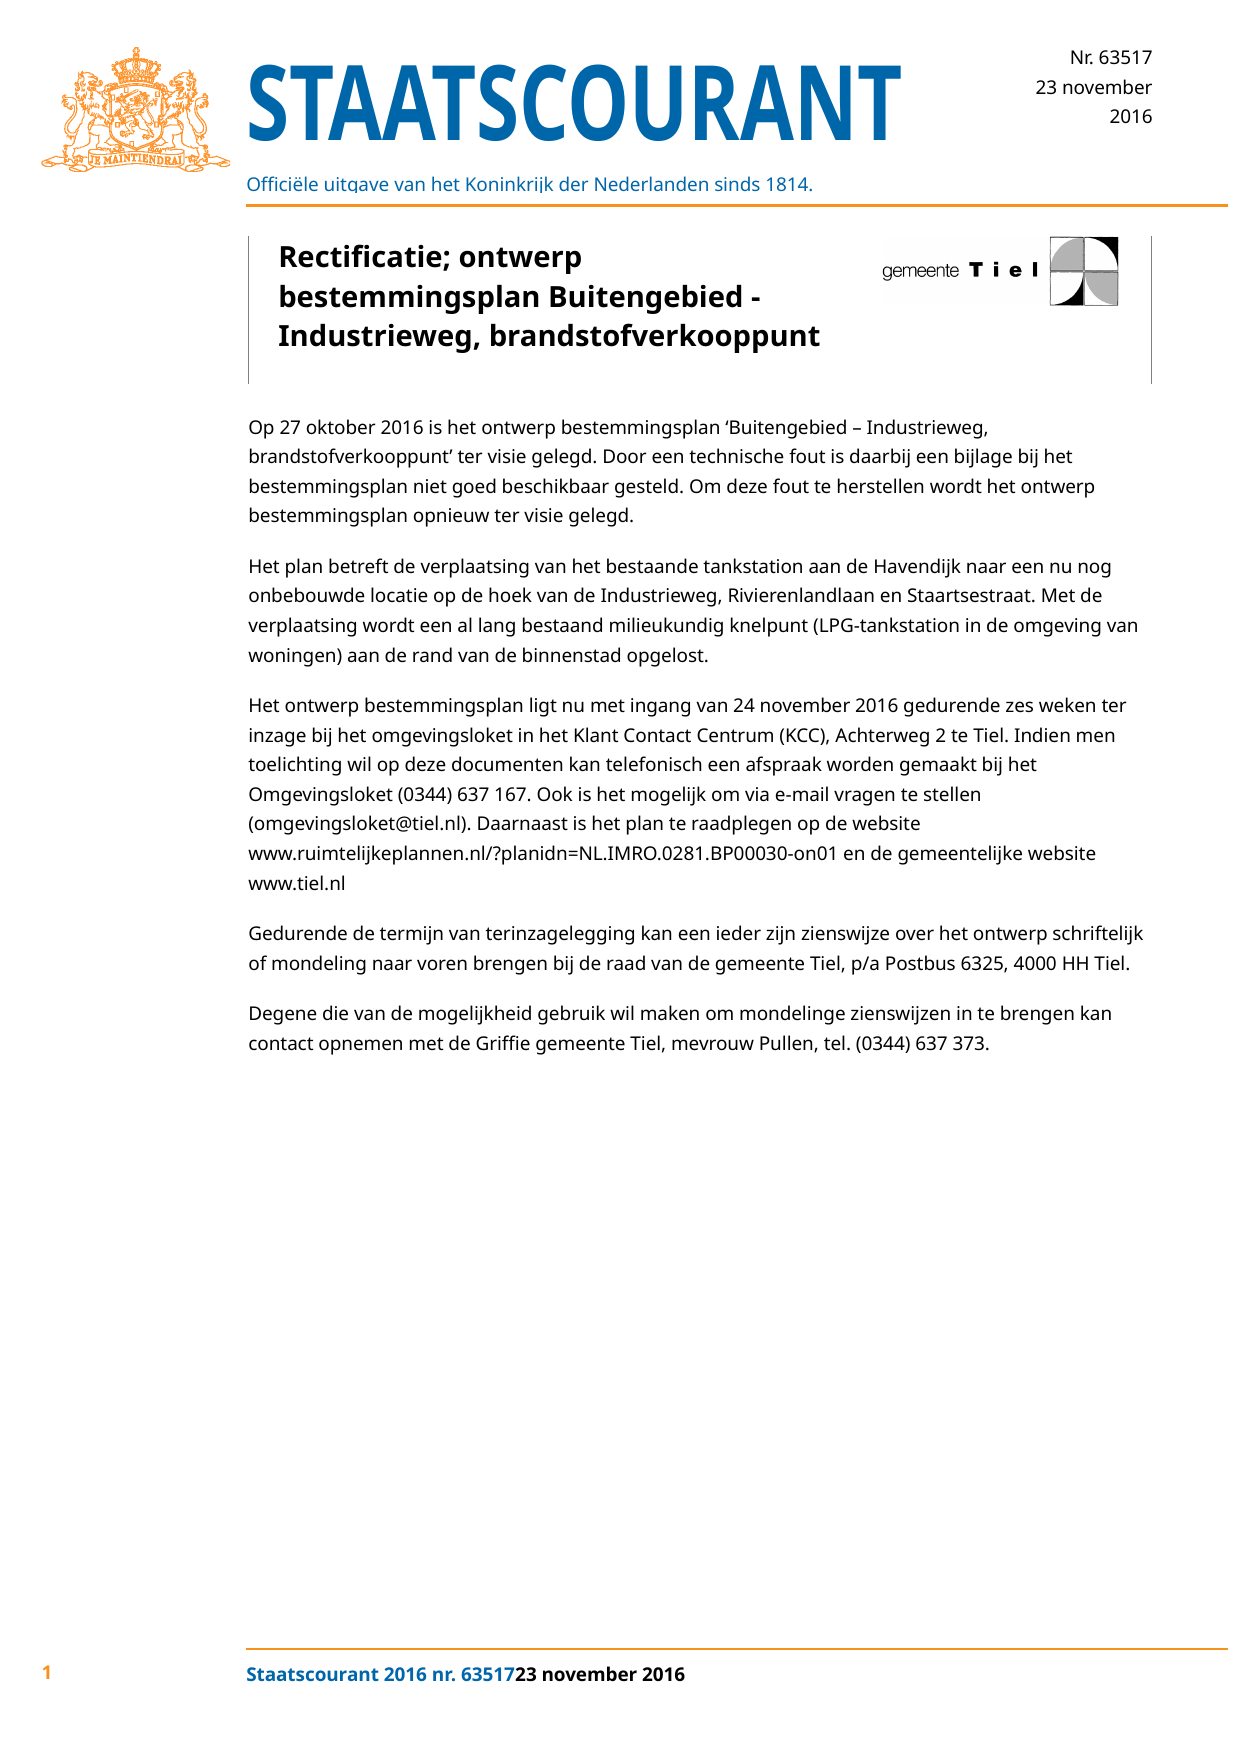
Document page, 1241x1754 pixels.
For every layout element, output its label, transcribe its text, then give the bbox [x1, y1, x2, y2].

picture [882, 236, 1119, 306]
table_header Rectificatie; ontwerp bestemmingsplan Buitengebied - Industrieweg, brandstofverkooppunt [249, 236, 850, 384]
text Op 27 oktober 2016 is het ontwerp bestemmingsplan ‘Buitengebied – Industrieweg, brandstofverkooppunt’ ter visie gelegd. Door een technische fout is daarbij een bijlage bij het bestemmingsplan niet goed beschikbaar gesteld. Om deze fout te herstellen wordt het ontwerp bestemmingsplan opnieuw ter visie gelegd. [248, 414, 1152, 528]
picture [41, 47, 231, 172]
text Het plan betreft de verplaatsing van het bestaande tankstation aan de Havendijk naar een nu nog onbebouwde locatie op de hoek van de Industrieweg, Rivierenlandlaan en Staartsestraat. Met de verplaatsing wordt een al lang bestaand milieukundig knelpunt (LPG-tankstation in de omgeving van woningen) aan de rand van de binnenstad opgelost. [248, 553, 1152, 668]
text Het ontwerp bestemmingsplan ligt nu met ingang van 24 november 2016 gedurende zes weken ter inzage bij het omgevingsloket in het Klant Contact Centrum (KCC), Achterweg 2 te Tiel. Indien men toelichting wil op deze documenten kan telefonisch een afspraak worden gemaakt bij het Omgevingsloket (0344) 637 167. Ook is het mogelijk om via e-mail vragen te stellen (omgevingsloket@tiel.nl). Daarnaast is het plan te raadplegen op de website www.ruimtelijkeplannen.nl/?planidn=NL.IMRO.0281.BP00030-on01 en de gemeentelijke website www.tiel.nl [248, 692, 1152, 896]
text Gedurende de termijn van terinzagelegging kan een ieder zijn zienswijze over het ontwerp schriftelijk of mondeling naar voren brengen bij de raad van de gemeente Tiel, p/a Postbus 6325, 4000 HH Tiel. [248, 920, 1152, 976]
text Degene die van de mogelijkheid gebruik wil maken om mondelinge zienswijzen in te brengen kan contact opnemen met de Griffie gemeente Tiel, mevrouw Pullen, tel. (0344) 637 373. [248, 1000, 1152, 1056]
table_header [850, 236, 1151, 384]
